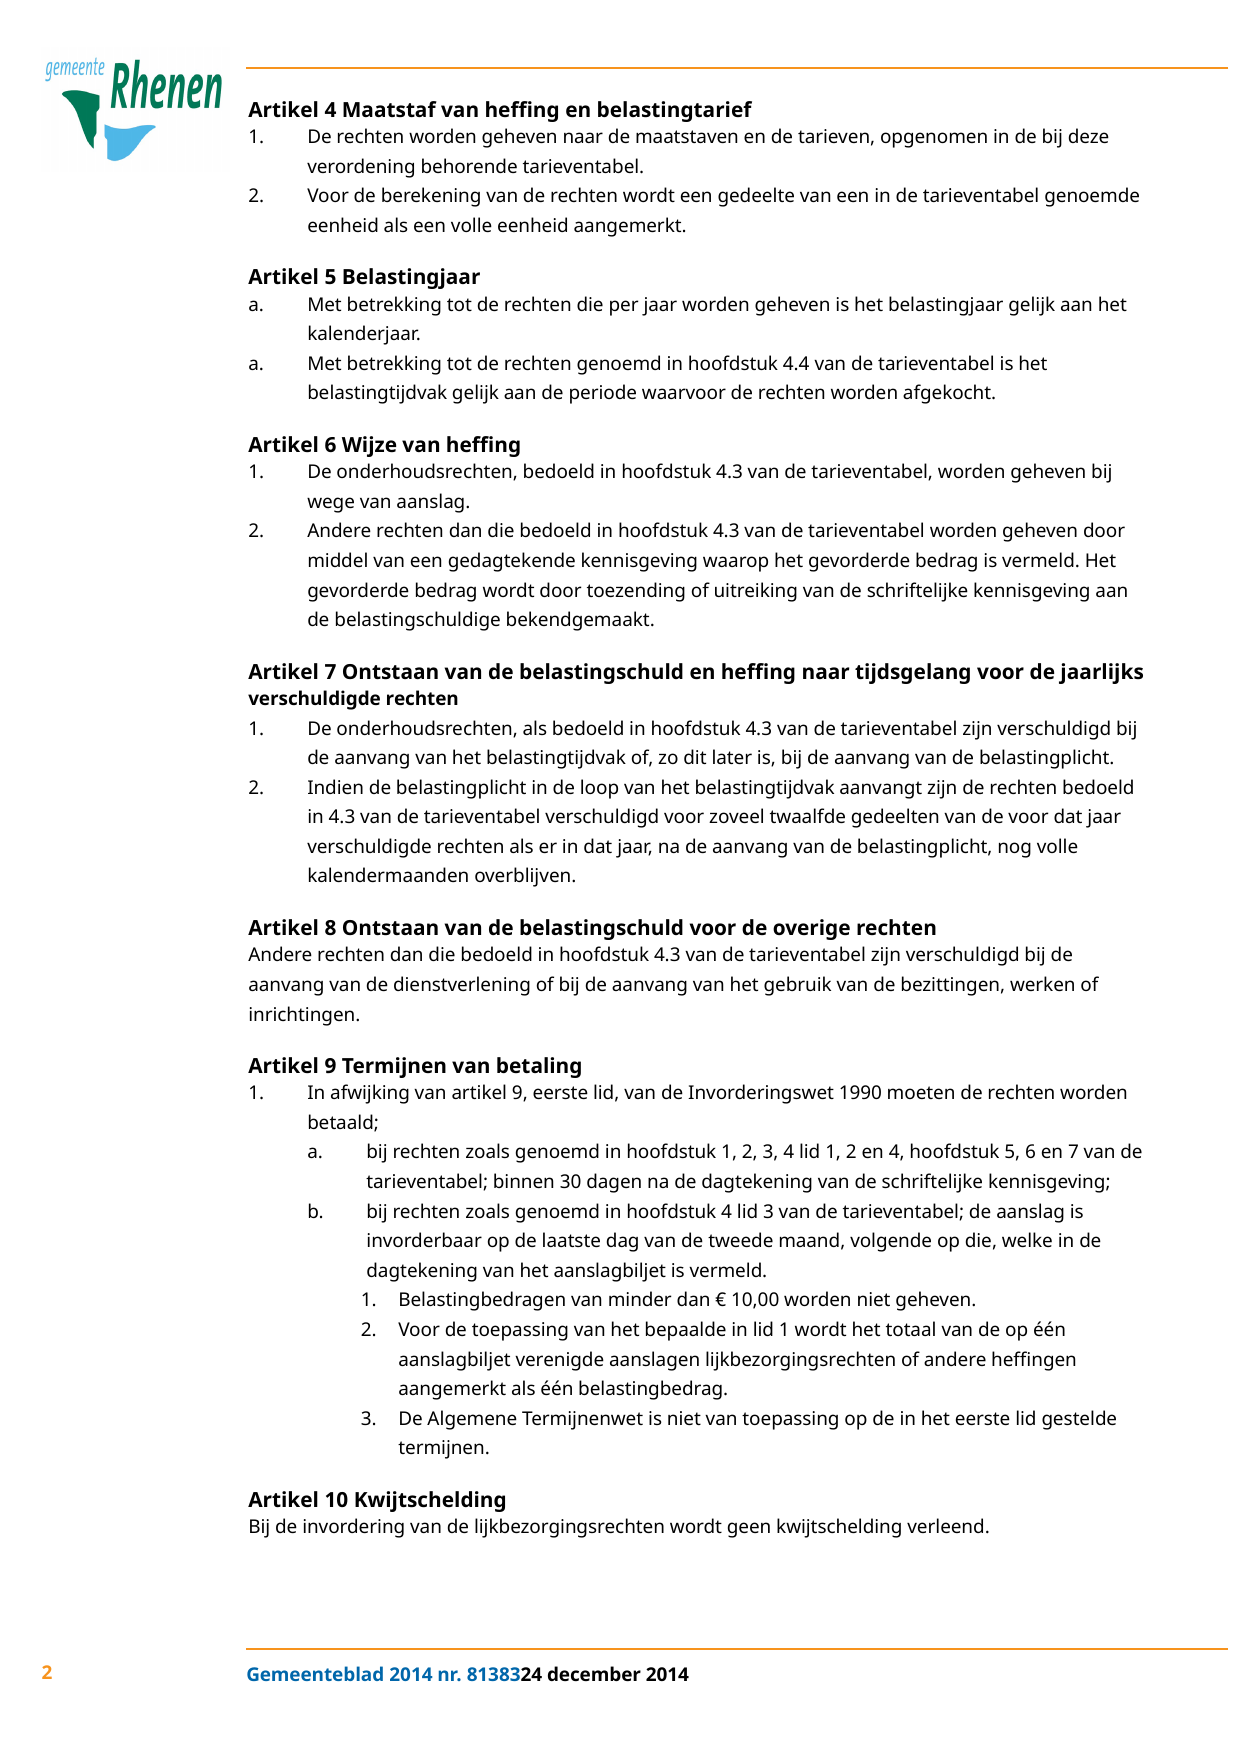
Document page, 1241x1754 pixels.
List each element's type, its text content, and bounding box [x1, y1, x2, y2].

list Voor de berekening van de rechten wordt een gedeelte van een in de tarieventabel genoemde eenheid als een volle eenheid aangemerkt. [248, 182, 1152, 238]
text Artikel 4 Maatstaf van heffing en belastingtarief [248, 95, 1152, 123]
list Met betrekking tot de rechten genoemd in hoofdstuk 4.4 van de tarieventabel is het belastingtijdvak gelijk aan de periode waarvoor de rechten worden afgekocht. [248, 350, 1152, 405]
text Artikel 10 Kwijtschelding [248, 1485, 1152, 1513]
picture [41, 47, 231, 172]
text Andere rechten dan die bedoeld in hoofdstuk 4.3 van de tarieventabel zijn verschuldigd bij de aanvang van de dienstverlening of bij de aanvang van het gebruik van de bezittingen, werken of inrichtingen. [248, 942, 1152, 1026]
list Voor de toepassing van het bepaalde in lid 1 wordt het totaal van de op één aanslagbiljet verenigde aanslagen lijkbezorgingsrechten of andere heffingen aangemerkt als één belastingbedrag. [361, 1316, 1152, 1401]
text Artikel 7 Ontstaan van de belastingschuld en heffing naar tijdsgelang voor de jaarlijks [248, 657, 1152, 685]
text Artikel 5 Belastingjaar [248, 262, 1152, 291]
text Bij de invordering van de lijkbezorgingsrechten wordt geen kwijtschelding verleend. [248, 1513, 1152, 1539]
text Artikel 9 Termijnen van betaling [248, 1051, 1152, 1079]
list De onderhoudsrechten, als bedoeld in hoofdstuk 4.3 van de tarieventabel zijn verschuldigd bij de aanvang van het belastingtijdvak of, zo dit later is, bij de aanvang van de belastingplicht. [248, 715, 1152, 770]
list Belastingbedragen van minder dan € 10,00 worden niet geheven. [361, 1287, 1152, 1312]
list De rechten worden geheven naar de maatstaven en de tarieven, opgenomen in de bij deze verordening behorende tarieventabel. [248, 123, 1152, 178]
list bij rechten zoals genoemd in hoofdstuk 1, 2, 3, 4 lid 1, 2 en 4, hoofdstuk 5, 6 en 7 van de tarieventabel; binnen 30 dagen na de dagtekening van de schriftelijke kennisgeving; [307, 1139, 1152, 1194]
text verschuldigde rechten [248, 685, 1152, 711]
text Artikel 6 Wijze van heffing [248, 430, 1152, 458]
list De Algemene Termijnenwet is niet van toepassing op de in het eerste lid gestelde termijnen. [361, 1405, 1152, 1460]
list Andere rechten dan die bedoeld in hoofdstuk 4.3 van de tarieventabel worden geheven door middel van een gedagtekende kennisgeving waarop het gevorderde bedrag is vermeld. Het gevorderde bedrag wordt door toezending of uitreiking van de schriftelijke kennisgeving aan de belastingschuldige bekendgemaakt. [248, 518, 1152, 632]
list bij rechten zoals genoemd in hoofdstuk 4 lid 3 van de tarieventabel; de aanslag is invorderbaar op de laatste dag van de tweede maand, volgende op die, welke in de dagtekening van het aanslagbiljet is vermeld. [307, 1198, 1152, 1283]
list Met betrekking tot de rechten die per jaar worden geheven is het belastingjaar gelijk aan het kalenderjaar. [248, 291, 1152, 346]
list Indien de belastingplicht in de loop van het belastingtijdvak aanvangt zijn de rechten bedoeld in 4.3 van de tarieventabel verschuldigd voor zoveel twaalfde gedeelten van de voor dat jaar verschuldigde rechten als er in dat jaar, na de aanvang van de belastingplicht, nog volle kalendermaanden overblijven. [248, 774, 1152, 888]
text Artikel 8 Ontstaan van de belastingschuld voor de overige rechten [248, 913, 1152, 942]
list De onderhoudsrechten, bedoeld in hoofdstuk 4.3 van de tarieventabel, worden geheven bij wege van aanslag. [248, 458, 1152, 514]
list In afwijking van artikel 9, eerste lid, van de Invorderingswet 1990 moeten de rechten worden betaald; [248, 1079, 1152, 1135]
